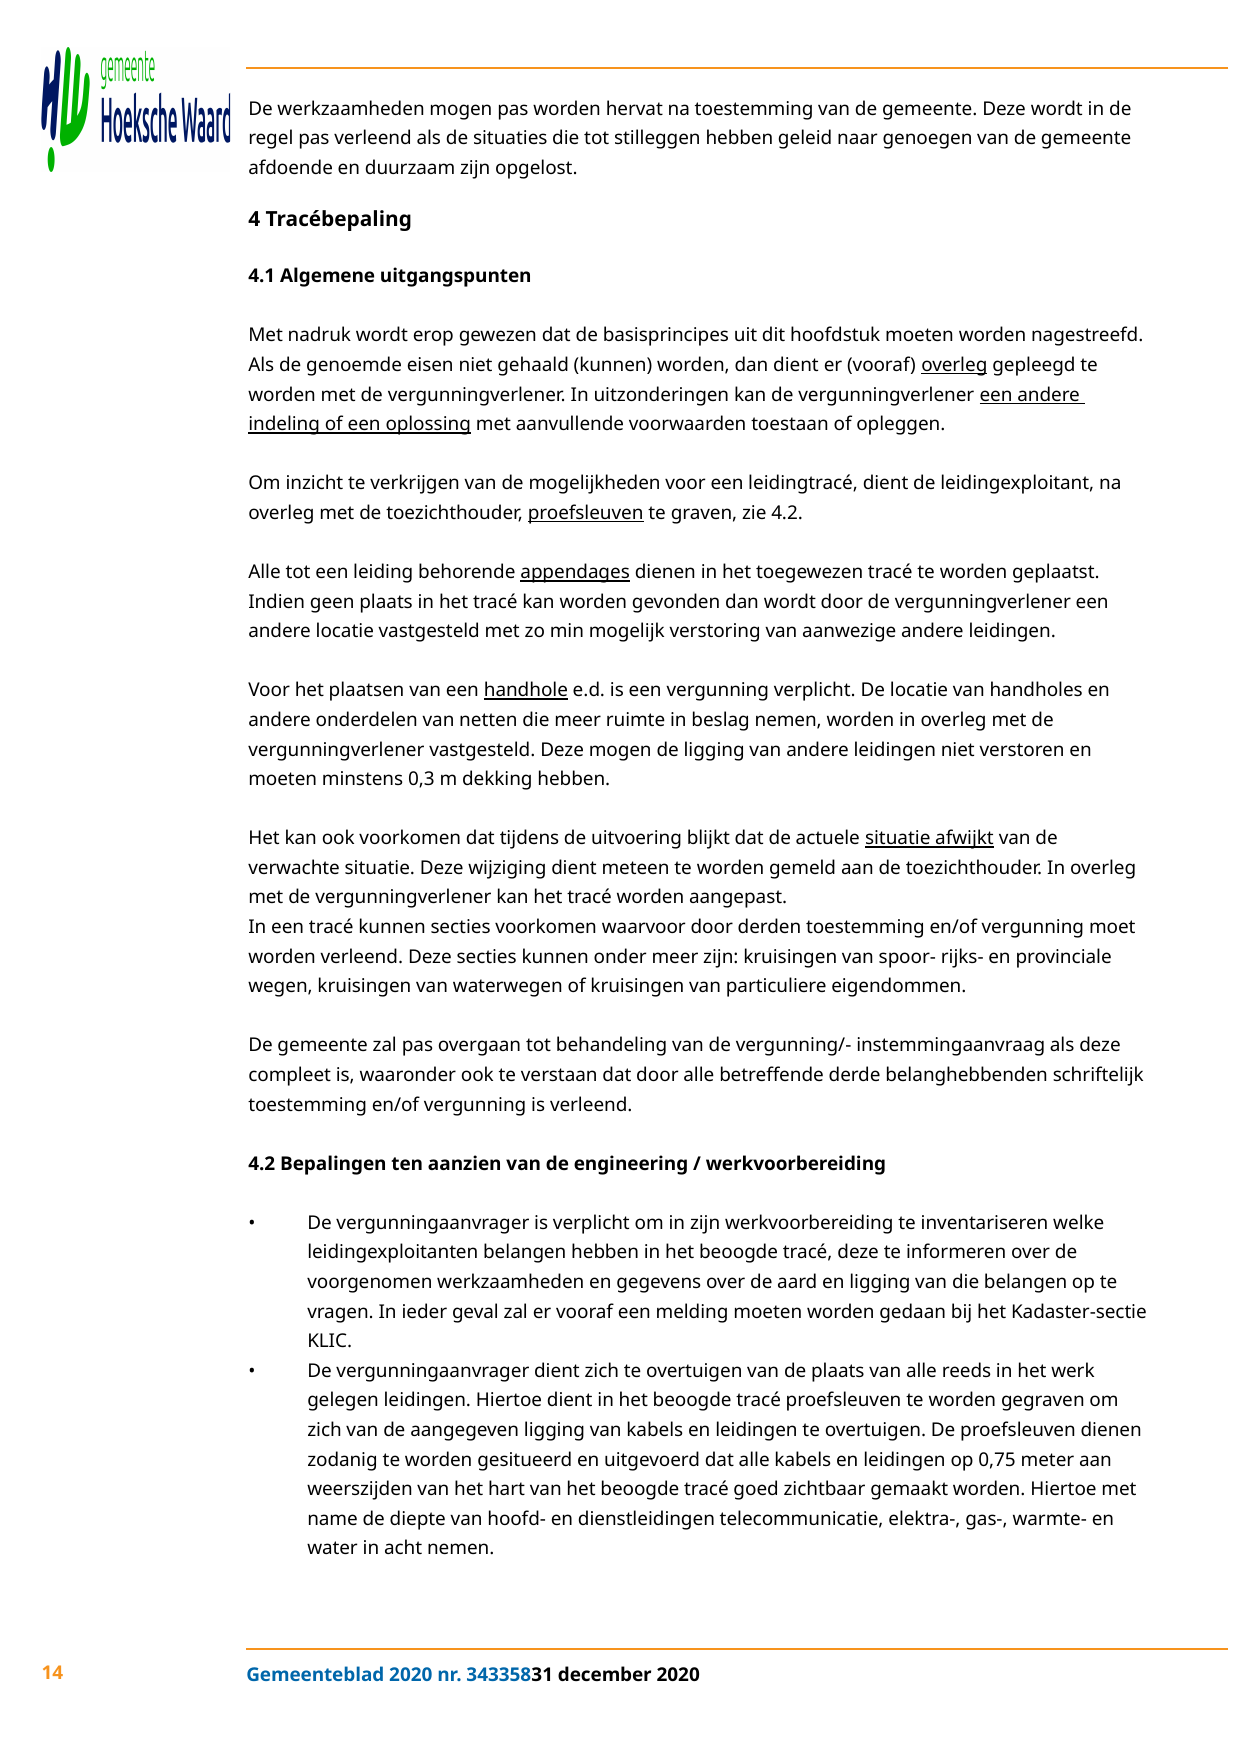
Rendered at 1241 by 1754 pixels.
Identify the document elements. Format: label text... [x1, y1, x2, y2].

text 4.2 Bepalingen ten aanzien van de engineering / werkvoorbereiding [248, 1150, 1152, 1176]
text Om inzicht te verkrijgen van de mogelijkheden voor een leidingtracé, dient de leidingexploitant, na overleg met de toezichthouder, proefsleuven te graven, zie 4.2. [248, 469, 1152, 525]
text 4.1 Algemene uitgangspunten [248, 262, 1152, 288]
text De gemeente zal pas overgaan tot behandeling van de vergunning/- instemmingaanvraag als deze compleet is, waaronder ook te verstaan dat door alle betreffende derde belanghebbenden schriftelijk toestemming en/of vergunning is verleend. [248, 1032, 1152, 1116]
picture [41, 47, 231, 172]
text Het kan ook voorkomen dat tijdens de uitvoering blijkt dat de actuele situatie afwijkt van de verwachte situatie. Deze wijziging dient meteen te worden gemeld aan de toezichthouder. In overleg met de vergunningverlener kan het tracé worden aangepast. [248, 824, 1152, 909]
text 4 Tracébepaling [248, 204, 1152, 233]
text Alle tot een leiding behorende appendages dienen in het toegewezen tracé te worden geplaatst. Indien geen plaats in het tracé kan worden gevonden dan wordt door de vergunningverlener een andere locatie vastgesteld met zo min mogelijk verstoring van aanwezige andere leidingen. [248, 558, 1152, 643]
text In een tracé kunnen secties voorkomen waarvoor door derden toestemming en/of vergunning moet worden verleend. Deze secties kunnen onder meer zijn: kruisingen van spoor- rijks- en provinciale wegen, kruisingen van waterwegen of kruisingen van particuliere eigendommen. [248, 913, 1152, 998]
text De werkzaamheden mogen pas worden hervat na toestemming van de gemeente. Deze wordt in de regel pas verleend als de situaties die tot stilleggen hebben geleid naar genoegen van de gemeente afdoende en duurzaam zijn opgelost. [248, 95, 1152, 180]
list De vergunningaanvrager dient zich te overtuigen van de plaats van alle reeds in het werk gelegen leidingen. Hiertoe dient in het beoogde tracé proefsleuven te worden gegraven om zich van de aangegeven ligging van kabels en leidingen te overtuigen. De proefsleuven dienen zodanig te worden gesitueerd en uitgevoerd dat alle kabels en leidingen op 0,75 meter aan weerszijden van het hart van het beoogde tracé goed zichtbaar gemaakt worden. Hiertoe met name de diepte van hoofd- en dienstleidingen telecommunicatie, elektra-, gas-, warmte- en water in acht nemen. [248, 1357, 1152, 1560]
text Met nadruk wordt erop gewezen dat de basisprincipes uit dit hoofdstuk moeten worden nagestreefd. Als de genoemde eisen niet gehaald (kunnen) worden, dan dient er (vooraf) overleg gepleegd te worden met de vergunningverlener. In uitzonderingen kan de vergunningverlener een andere indeling of een oplossing met aanvullende voorwaarden toestaan of opleggen. [248, 322, 1152, 436]
list De vergunningaanvrager is verplicht om in zijn werkvoorbereiding te inventariseren welke leidingexploitanten belangen hebben in het beoogde tracé, deze te informeren over de voorgenomen werkzaamheden en gegevens over de aard en ligging van die belangen op te vragen. In ieder geval zal er vooraf een melding moeten worden gedaan bij het Kadaster-sectie KLIC. [248, 1209, 1152, 1353]
text Voor het plaatsen van een handhole e.d. is een vergunning verplicht. De locatie van handholes en andere onderdelen van netten die meer ruimte in beslag nemen, worden in overleg met de vergunningverlener vastgesteld. Deze mogen de ligging van andere leidingen niet verstoren en moeten minstens 0,3 m dekking hebben. [248, 677, 1152, 791]
